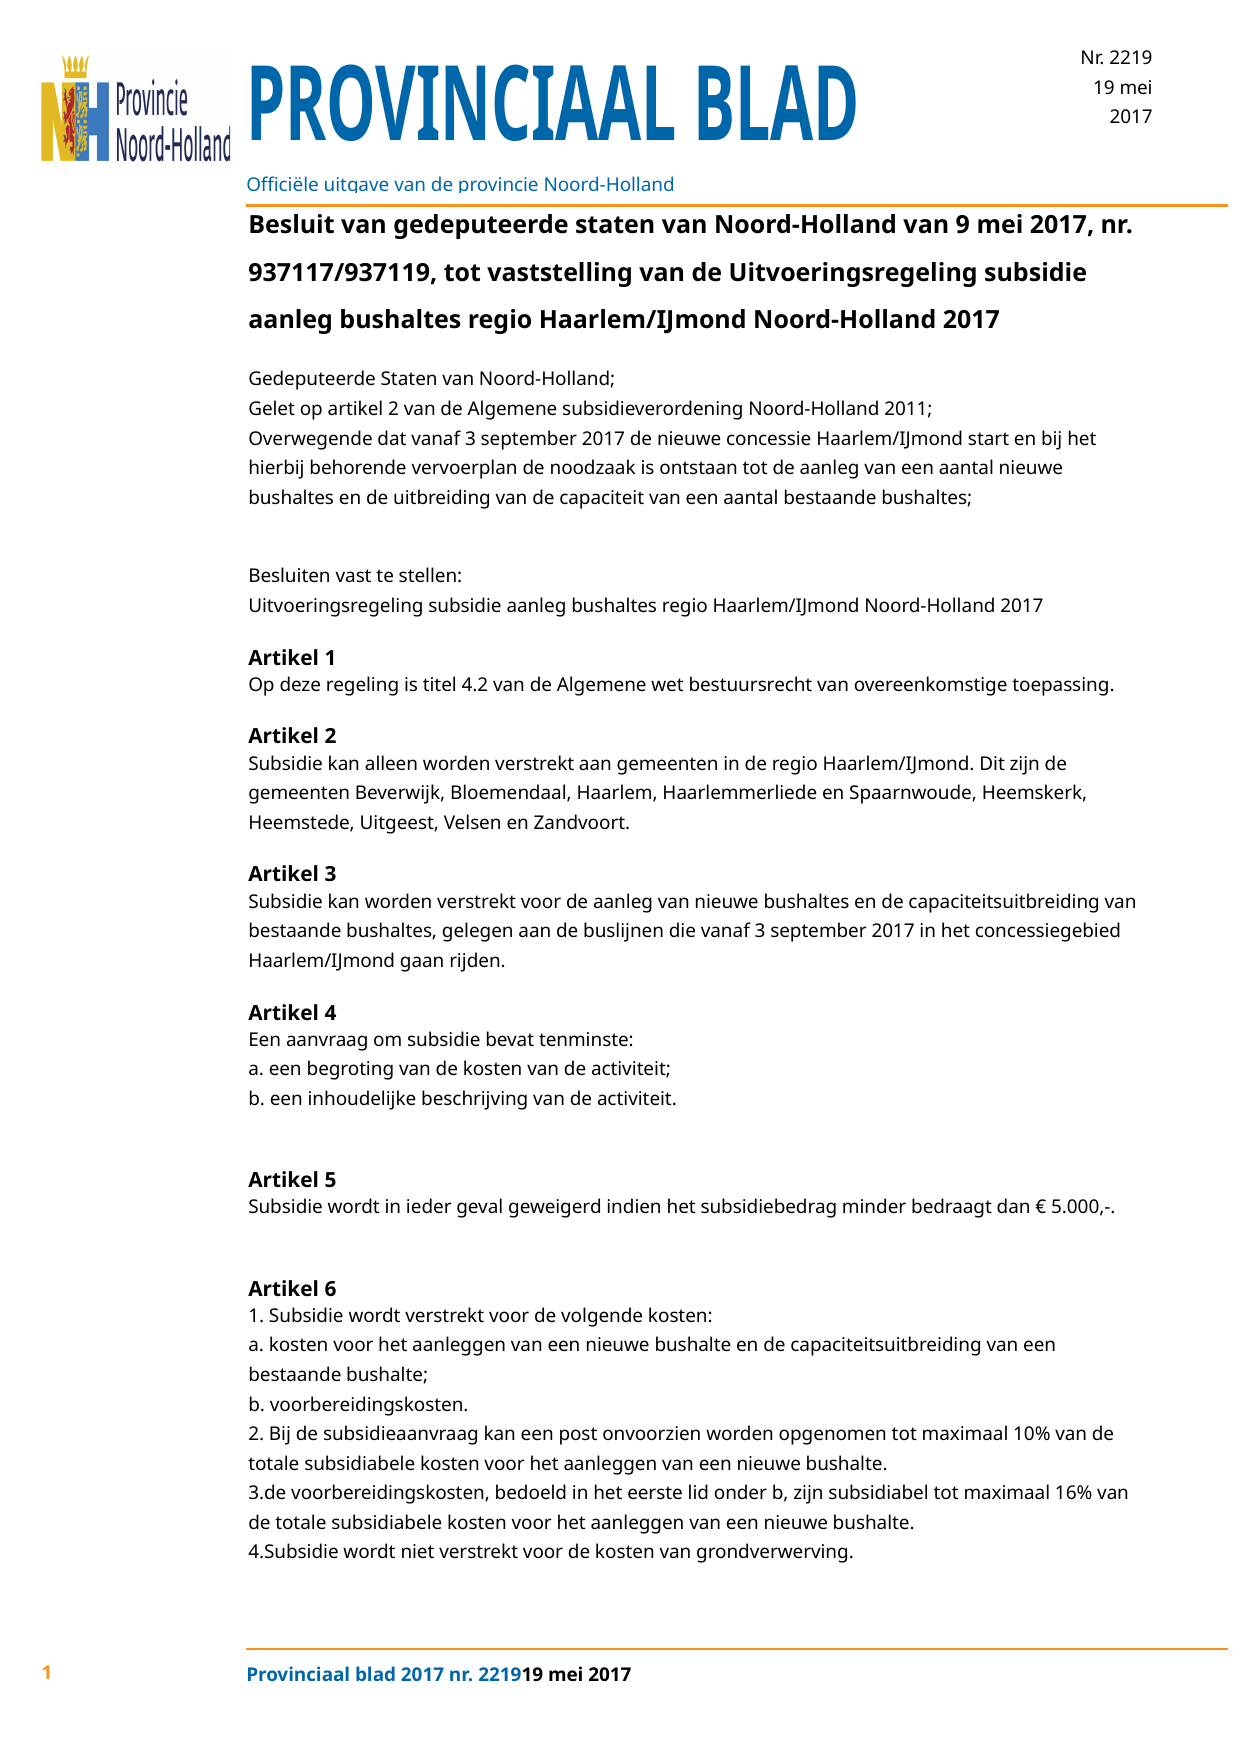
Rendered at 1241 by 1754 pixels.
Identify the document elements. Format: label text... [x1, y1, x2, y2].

text Besluit van gedeputeerde staten van Noord-Holland van 9 mei 2017, nr. 937117/937119, tot vaststelling van de Uitvoeringsregeling subsidie aanleg bushaltes regio Haarlem/IJmond Noord-Holland 2017 [248, 207, 1152, 336]
text Artikel 3 [248, 859, 1152, 888]
text b. voorbereidingskosten. [248, 1391, 1152, 1417]
text Subsidie kan alleen worden verstrekt aan gemeenten in de regio Haarlem/IJmond. Dit zijn de gemeenten Beverwijk, Bloemendaal, Haarlem, Haarlemmerliede en Spaarnwoude, Heemskerk, Heemstede, Uitgeest, Velsen en Zandvoort. [248, 750, 1152, 835]
text Artikel 5 [248, 1165, 1152, 1194]
text 2. Bij de subsidieaanvraag kan een post onvoorzien worden opgenomen tot maximaal 10% van de totale subsidiabele kosten voor het aanleggen van een nieuwe bushalte. [248, 1420, 1152, 1476]
text a. kosten voor het aanleggen van een nieuwe bushalte en de capaciteitsuitbreiding van een bestaande bushalte; [248, 1332, 1152, 1387]
text Een aanvraag om subsidie bevat tenminste: [248, 1026, 1152, 1052]
text b. een inhoudelijke beschrijving van de activiteit. [248, 1085, 1152, 1111]
text Besluiten vast te stellen: [248, 563, 1152, 588]
text Subsidie wordt in ieder geval geweigerd indien het subsidiebedrag minder bedraagt dan € 5.000,-. [248, 1194, 1152, 1219]
text Artikel 1 [248, 643, 1152, 671]
text Subsidie kan worden verstrekt voor de aanleg van nieuwe bushaltes en de capaciteitsuitbreiding van bestaande bushaltes, gelegen aan de buslijnen die vanaf 3 september 2017 in het concessiegebied Haarlem/IJmond gaan rijden. [248, 888, 1152, 973]
picture [41, 47, 231, 172]
text Artikel 2 [248, 722, 1152, 750]
text Gedeputeerde Staten van Noord-Holland; [248, 366, 1152, 391]
text Gelet op artikel 2 van de Algemene subsidieverordening Noord-Holland 2011; [248, 395, 1152, 421]
text a. een begroting van de kosten van de activiteit; [248, 1056, 1152, 1081]
text Artikel 4 [248, 998, 1152, 1026]
text Uitvoeringsregeling subsidie aanleg bushaltes regio Haarlem/IJmond Noord-Holland 2017 [248, 592, 1152, 618]
text Overwegende dat vanaf 3 september 2017 de nieuwe concessie Haarlem/IJmond start en bij het hierbij behorende vervoerplan de noodzaak is ontstaan tot de aanleg van een aantal nieuwe bushaltes en de uitbreiding van de capaciteit van een aantal bestaande bushaltes; [248, 425, 1152, 509]
text Artikel 6 [248, 1274, 1152, 1302]
text 1. Subsidie wordt verstrekt voor de volgende kosten: [248, 1302, 1152, 1328]
text Op deze regeling is titel 4.2 van de Algemene wet bestuursrecht van overeenkomstige toepassing. [248, 671, 1152, 697]
text 3.de voorbereidingskosten, bedoeld in het eerste lid onder b, zijn subsidiabel tot maximaal 16% van de totale subsidiabele kosten voor het aanleggen van een nieuwe bushalte. [248, 1479, 1152, 1535]
text 4.Subsidie wordt niet verstrekt voor de kosten van grondverwerving. [248, 1539, 1152, 1564]
